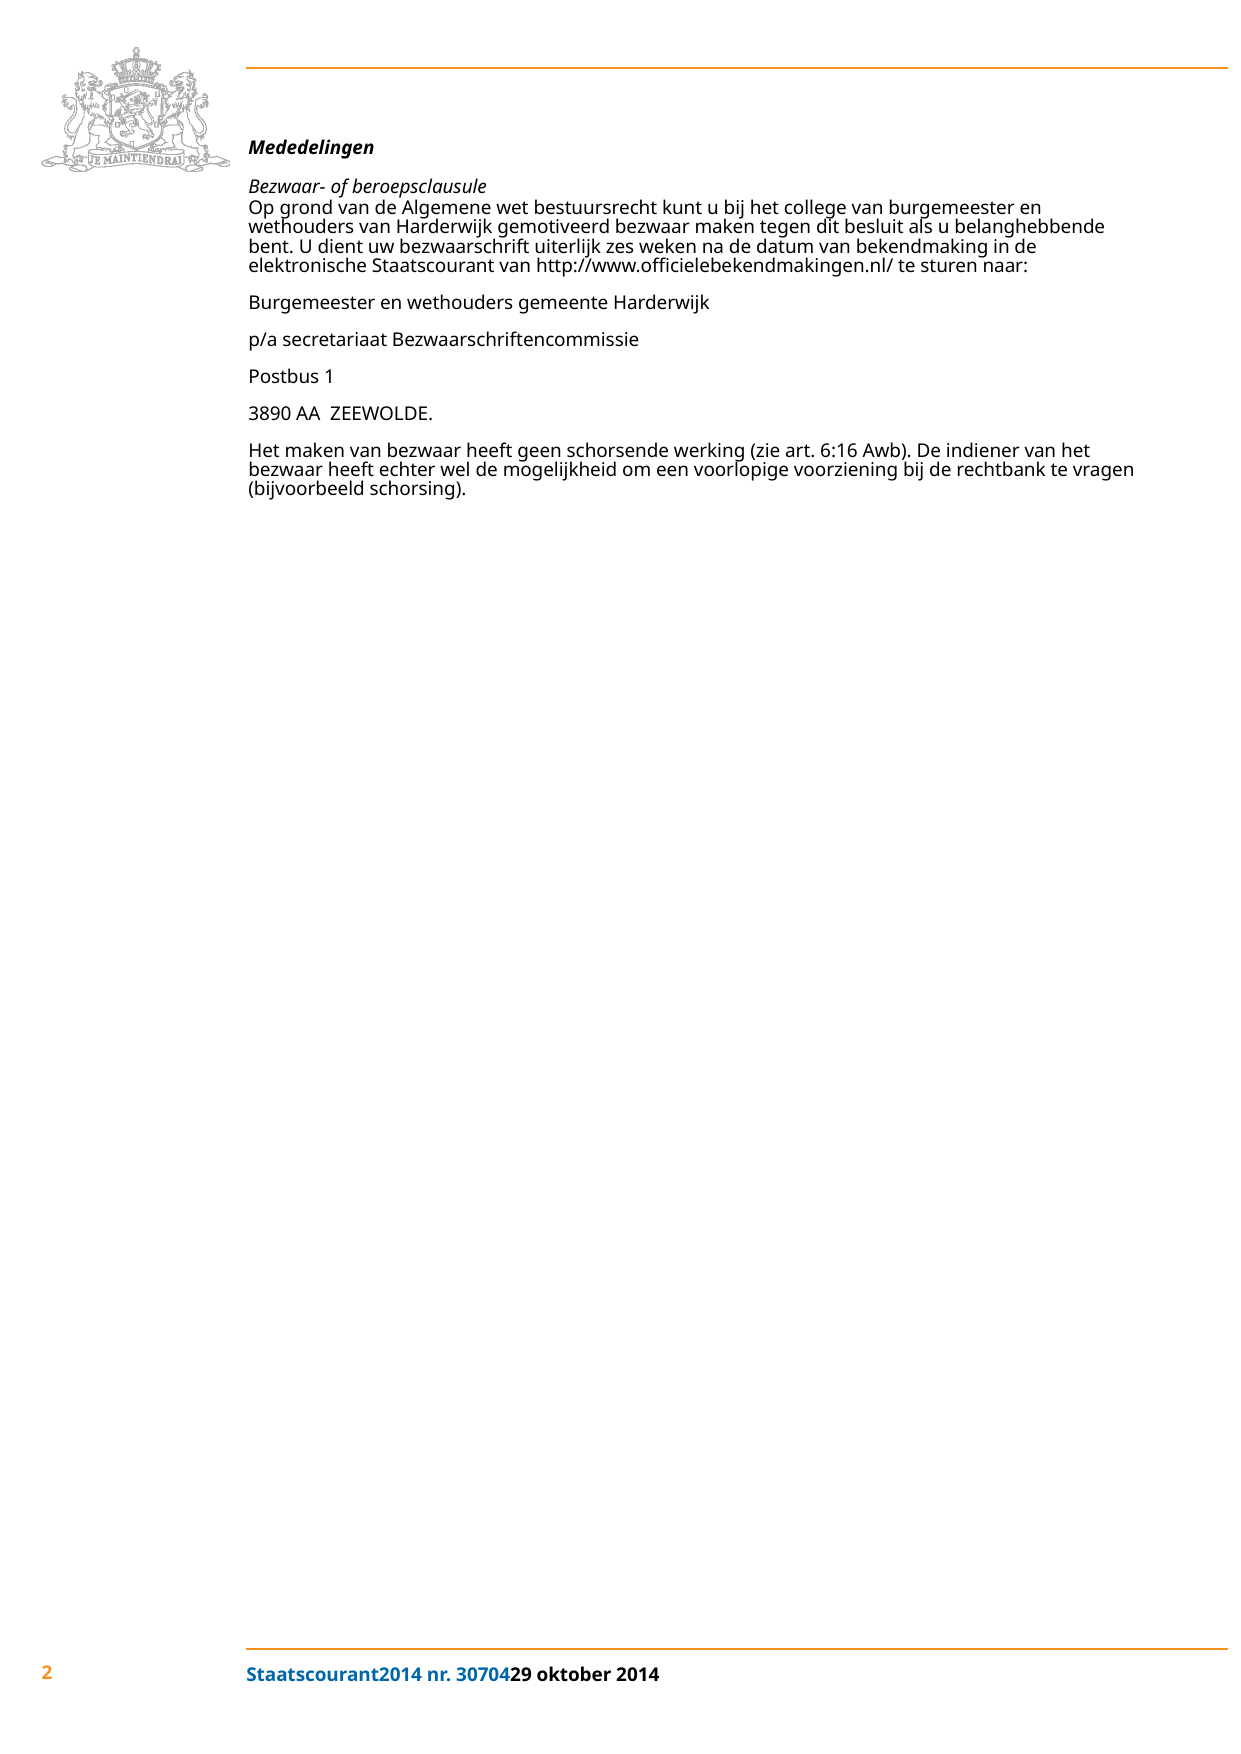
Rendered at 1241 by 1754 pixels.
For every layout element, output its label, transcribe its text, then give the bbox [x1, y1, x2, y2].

text Postbus 1 [248, 368, 1152, 387]
picture [41, 47, 231, 172]
text p/a secretariaat Bezwaarschriftencommissie [248, 331, 1152, 350]
text Bezwaar- of beroepsclausule [248, 173, 1152, 199]
text Op grond van de Algemene wet bestuursrecht kunt u bij het college van burgemeester en wethouders van Harderwijk gemotiveerd bezwaar maken tegen dit besluit als u belanghebbende bent. U dient uw bezwaarschrift uiterlijk zes weken na de datum van bekendmaking in de elektronische Staatscourant van http://www.officielebekendmakingen.nl/ te sturen naar: [248, 199, 1152, 276]
text Burgemeester en wethouders gemeente Harderwijk [248, 294, 1152, 313]
text 3890 AA ZEEWOLDE. [248, 405, 1152, 424]
text Mededelingen [248, 134, 1152, 160]
text Het maken van bezwaar heeft geen schorsende werking (zie art. 6:16 Awb). De indiener van het bezwaar heeft echter wel de mogelijkheid om een voorlopige voorziening bij de rechtbank te vragen (bijvoorbeeld schorsing). [248, 442, 1152, 499]
